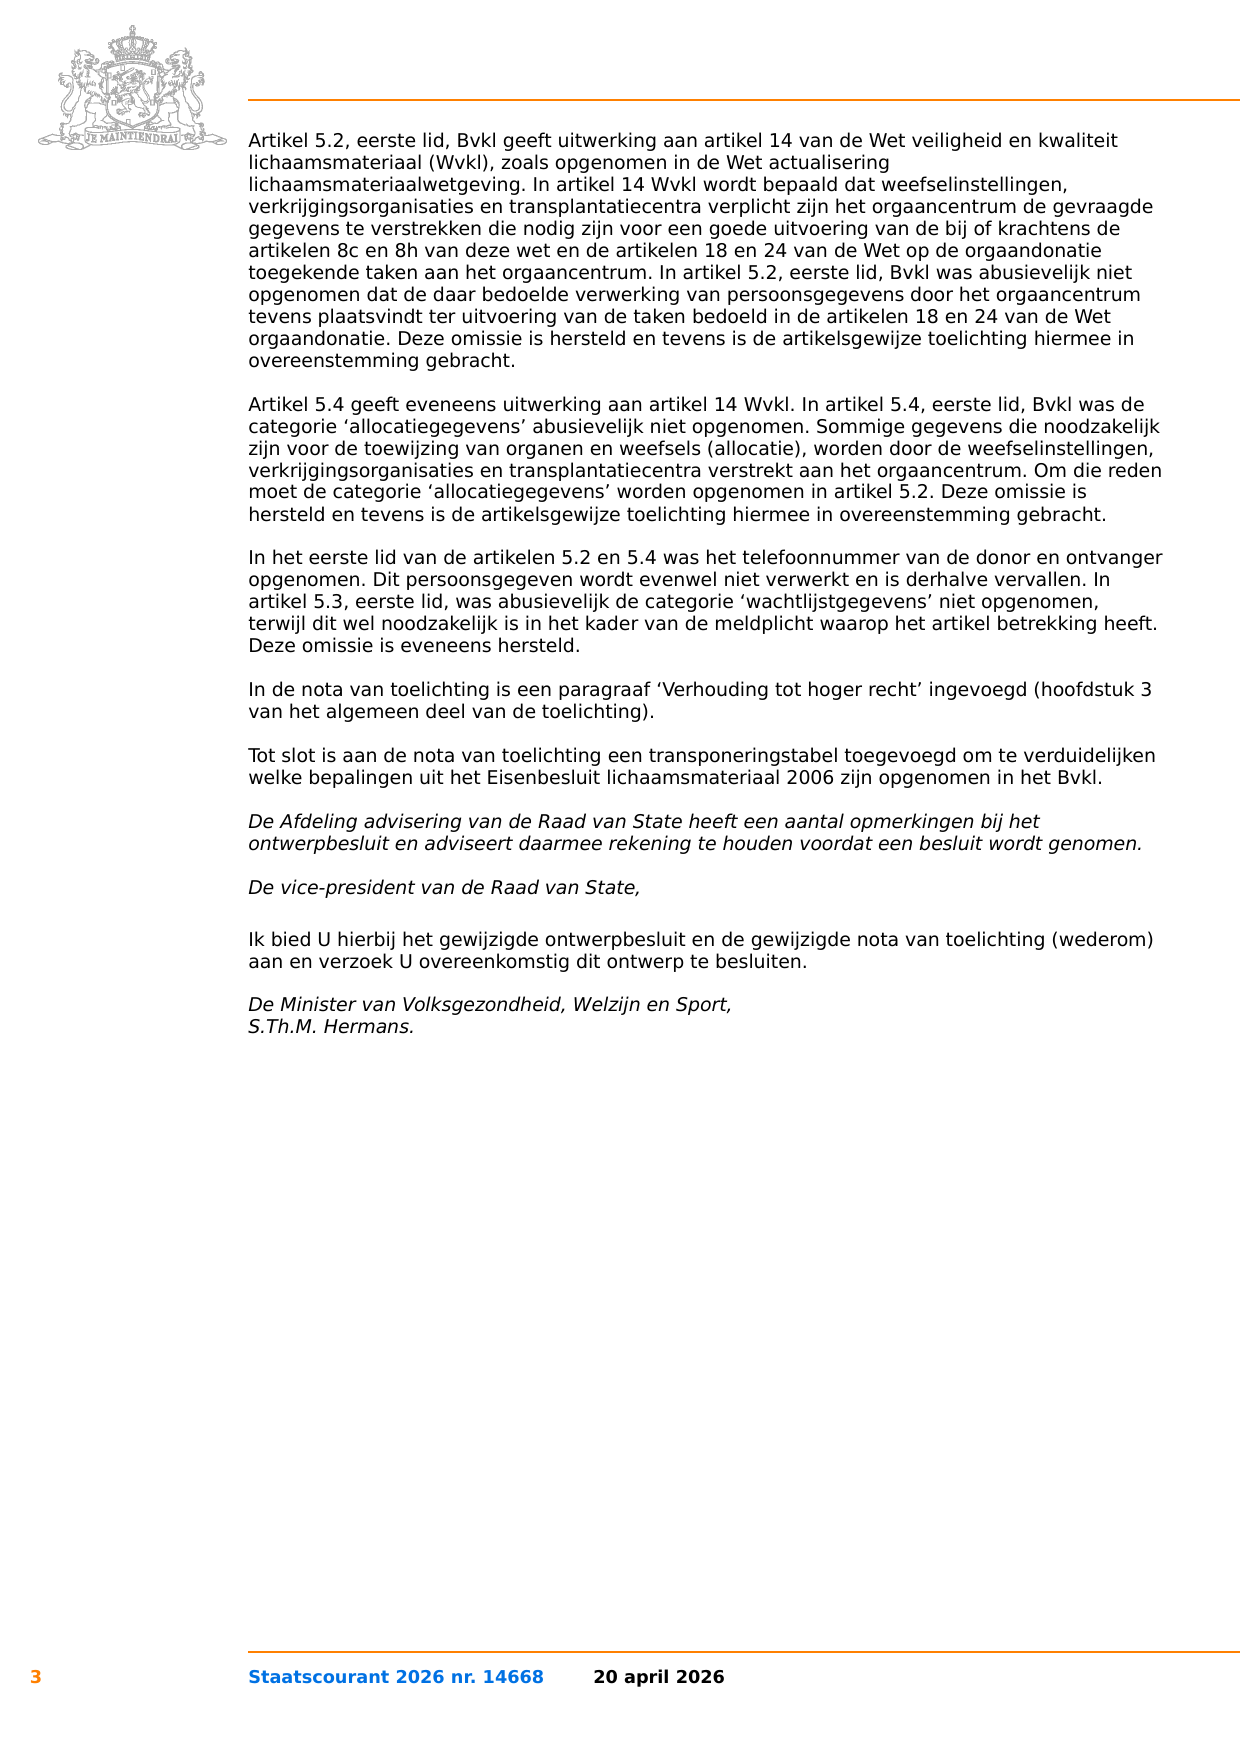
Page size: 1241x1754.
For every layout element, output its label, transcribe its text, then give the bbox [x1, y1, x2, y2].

text De vice-president van de Raad van State, [248, 877, 1163, 898]
picture [38, 25, 227, 150]
text De Afdeling advisering van de Raad van State heeft een aantal opmerkingen bij het ontwerpbesluit en adviseert daarmee rekening te houden voordat een besluit wordt genomen. [248, 811, 1163, 855]
text De Minister van Volksgezondheid, Welzijn en Sport, S.Th.M. Hermans. [248, 994, 1163, 1038]
text Ik bied U hierbij het gewijzigde ontwerpbesluit en de gewijzigde nota van toelichting (wederom) aan en verzoek U overeenkomstig dit ontwerp te besluiten. [248, 928, 1163, 972]
text In het eerste lid van de artikelen 5.2 en 5.4 was het telefoonnummer van de donor en ontvanger opgenomen. Dit persoonsgegeven wordt evenwel niet verwerkt en is derhalve vervallen. In artikel 5.3, eerste lid, was abusievelijk de categorie ‘wachtlijstgegevens’ niet opgenomen, terwijl dit wel noodzakelijk is in het kader van de meldplicht waarop het artikel betrekking heeft. Deze omissie is eveneens hersteld. [248, 547, 1163, 657]
text Artikel 5.4 geeft eveneens uitwerking aan artikel 14 Wvkl. In artikel 5.4, eerste lid, Bvkl was de categorie ‘allocatiegegevens’ abusievelijk niet opgenomen. Sommige gegevens die noodzakelijk zijn voor de toewijzing van organen en weefsels (allocatie), worden door de weefselinstellingen, verkrijgingsorganisaties en transplantatiecentra verstrekt aan het orgaancentrum. Om die reden moet de categorie ‘allocatiegegevens’ worden opgenomen in artikel 5.2. Deze omissie is hersteld en tevens is de artikelsgewijze toelichting hiermee in overeenstemming gebracht. [248, 393, 1163, 525]
text In de nota van toelichting is een paragraaf ‘Verhouding tot hoger recht’ ingevoegd (hoofdstuk 3 van het algemeen deel van de toelichting). [248, 679, 1163, 723]
text Artikel 5.2, eerste lid, Bvkl geeft uitwerking aan artikel 14 van de Wet veiligheid en kwaliteit lichaamsmateriaal (Wvkl), zoals opgenomen in de Wet actualisering lichaamsmateriaalwetgeving. In artikel 14 Wvkl wordt bepaald dat weefselinstellingen, verkrijgingsorganisaties en transplantatiecentra verplicht zijn het orgaancentrum de gevraagde gegevens te verstrekken die nodig zijn voor een goede uitvoering van de bij of krachtens de artikelen 8c en 8h van deze wet en de artikelen 18 en 24 van de Wet op de orgaandonatie toegekende taken aan het orgaancentrum. In artikel 5.2, eerste lid, Bvkl was abusievelijk niet opgenomen dat de daar bedoelde verwerking van persoonsgegevens door het orgaancentrum tevens plaatsvindt ter uitvoering van de taken bedoeld in de artikelen 18 en 24 van de Wet orgaandonatie. Deze omissie is hersteld en tevens is de artikelsgewijze toelichting hiermee in overeenstemming gebracht. [248, 130, 1163, 372]
text Tot slot is aan de nota van toelichting een transponeringstabel toegevoegd om te verduidelijken welke bepalingen uit het Eisenbesluit lichaamsmateriaal 2006 zijn opgenomen in het Bvkl. [248, 745, 1163, 789]
